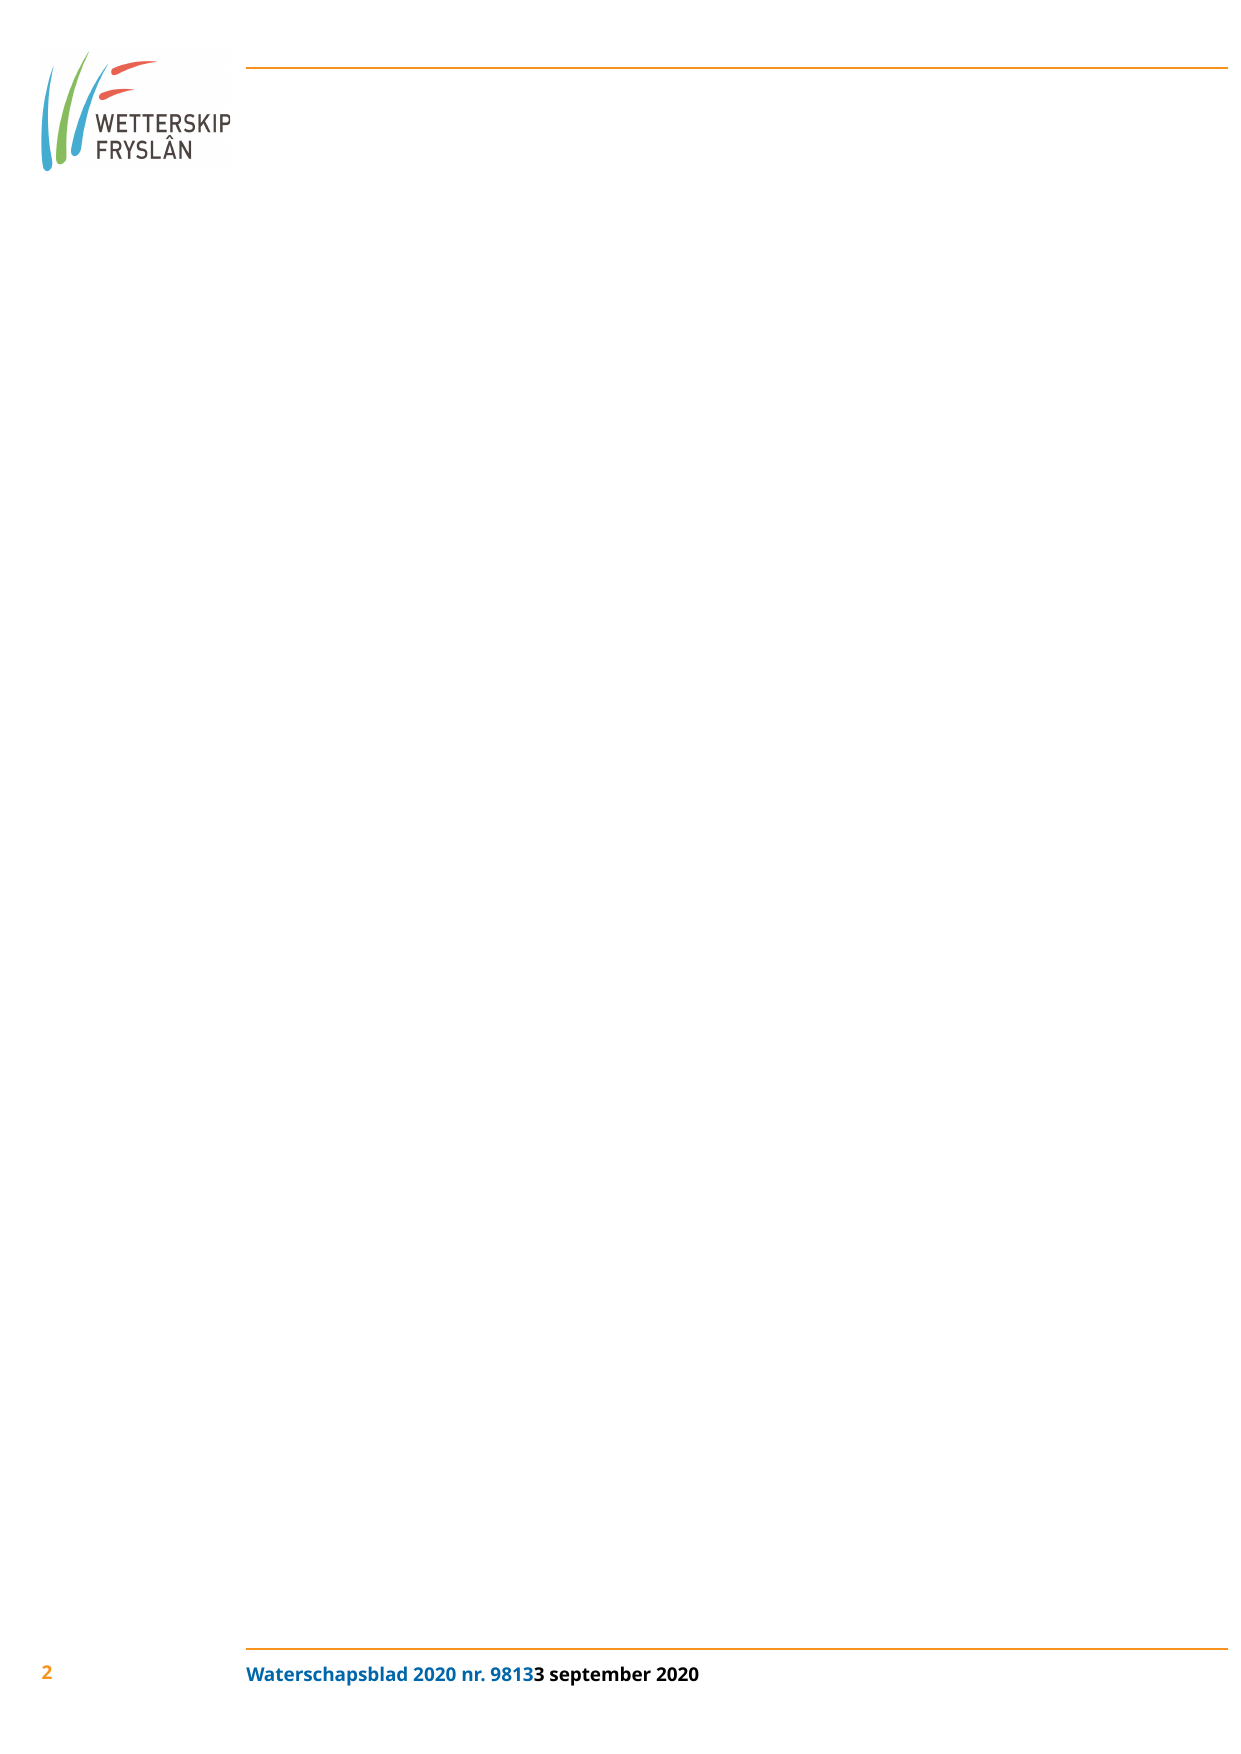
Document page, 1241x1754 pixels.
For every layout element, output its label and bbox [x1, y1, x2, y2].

picture [41, 47, 231, 172]
